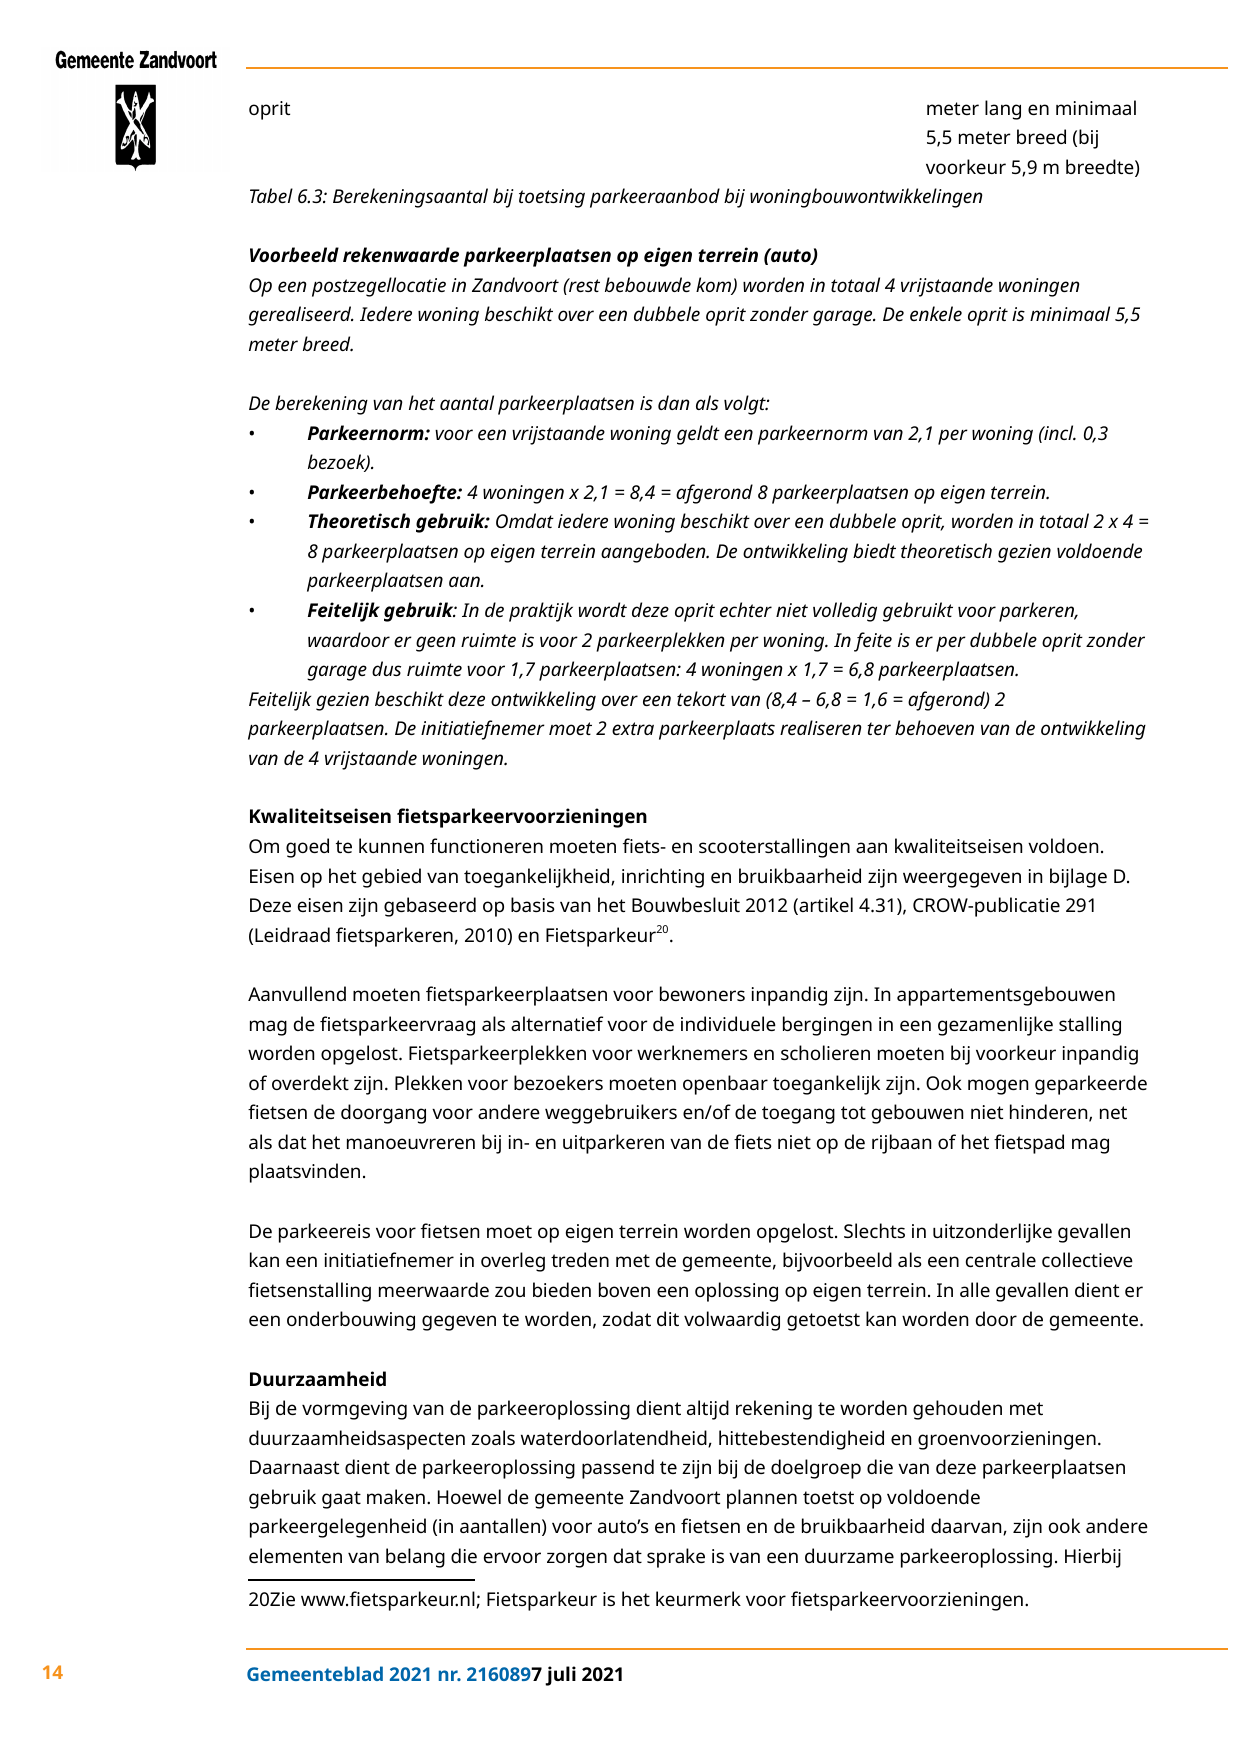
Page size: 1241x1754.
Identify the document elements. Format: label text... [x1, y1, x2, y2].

table_cell [474, 95, 700, 180]
text Kwaliteitseisen fietsparkeervoorzieningen [248, 804, 1152, 829]
text Om goed te kunnen functioneren moeten fiets- en scooterstallingen aan kwaliteitseisen voldoen. Eisen op het gebied van toegankelijkheid, inrichting en bruikbaarheid zijn weergegeven in bijlage D. Deze eisen zijn gebaseerd op basis van het Bouwbesluit 2012 (artikel 4.31), CROW-publicatie 291 (Leidraad fietsparkeren, 2010) en Fietsparkeur. [248, 833, 1152, 948]
table_cell oprit [248, 95, 474, 180]
table_cell [700, 95, 926, 180]
picture [41, 47, 231, 172]
text Duurzaamheid [248, 1366, 1152, 1391]
text Tabel 6.3: Berekeningsaantal bij toetsing parkeeraanbod bij woningbouwontwikkelingen [248, 183, 1152, 209]
text Bij de vormgeving van de parkeeroplossing dient altijd rekening te worden gehouden met duurzaamheidsaspecten zoals waterdoorlatendheid, hittebestendigheid en groenvoorzieningen. Daarnaast dient de parkeeroplossing passend te zijn bij de doelgroep die van deze parkeerplaatsen gebruik gaat maken. Hoewel de gemeente Zandvoort plannen toetst op voldoende parkeergelegenheid (in aantallen) voor auto’s en fietsen en de bruikbaarheid daarvan, zijn ook andere elementen van belang die ervoor zorgen dat sprake is van een duurzame parkeeroplossing. Hierbij [248, 1395, 1152, 1569]
text Zie www.fietsparkeur.nl; Fietsparkeur is het keurmerk voor fietsparkeervoorzieningen. [248, 1586, 1152, 1612]
table_header Voorbeeld rekenwaarde parkeerplaatsen op eigen terrein (auto) Op een postzegellocatie in Zandvoort (rest bebouwde kom) worden in totaal 4 vrijstaande woningen gerealiseerd. Iedere woning beschikt over een dubbele oprit zonder garage. De enkele oprit is minimaal 5,5 meter breed. De berekening van het aantal parkeerplaatsen is dan als volgt: Parkeernorm: voor een vrijstaande woning geldt een parkeernorm van 2,1 per woning (incl. 0,3 bezoek). Parkeerbehoefte: 4 woningen x 2,1 = 8,4 = afgerond 8 parkeerplaatsen op eigen terrein. Theoretisch gebruik: Omdat iedere woning beschikt over een dubbele oprit, worden in totaal 2 x 4 = 8 parkeerplaatsen op eigen terrein aangeboden. De ontwikkeling biedt theoretisch gezien voldoende parkeerplaatsen aan. Feitelijk gebruik: In de praktijk wordt deze oprit echter niet volledig gebruikt voor parkeren, waardoor er geen ruimte is voor 2 parkeerplekken per woning. In feite is er per dubbele oprit zonder garage dus ruimte voor 1,7 parkeerplaatsen: 4 woningen x 1,7 = 6,8 parkeerplaatsen. Feitelijk gezien beschikt deze ontwikkeling over een tekort van (8,4 – 6,8 = 1,6 = afgerond) 2 parkeerplaatsen. De initiatiefnemer moet 2 extra parkeerplaats realiseren ter behoeven van de ontwikkeling van de 4 vrijstaande woningen. [248, 242, 1152, 771]
table_cell meter lang en minimaal 5,5 meter breed (bij voorkeur 5,9 m breedte) [926, 95, 1152, 180]
text Aanvullend moeten fietsparkeerplaatsen voor bewoners inpandig zijn. In appartementsgebouwen mag de fietsparkeervraag als alternatief voor de individuele bergingen in een gezamenlijke stalling worden opgelost. Fietsparkeerplekken voor werknemers en scholieren moeten bij voorkeur inpandig of overdekt zijn. Plekken voor bezoekers moeten openbaar toegankelijk zijn. Ook mogen geparkeerde fietsen de doorgang voor andere weggebruikers en/of de toegang tot gebouwen niet hinderen, net als dat het manoeuvreren bij in- en uitparkeren van de fiets niet op de rijbaan of het fietspad mag plaatsvinden. [248, 981, 1152, 1184]
text De parkeereis voor fietsen moet op eigen terrein worden opgelost. Slechts in uitzonderlijke gevallen kan een initiatiefnemer in overleg treden met de gemeente, bijvoorbeeld als een centrale collectieve fietsenstalling meerwaarde zou bieden boven een oplossing op eigen terrein. In alle gevallen dient er een onderbouwing gegeven te worden, zodat dit volwaardig getoetst kan worden door de gemeente. [248, 1218, 1152, 1332]
